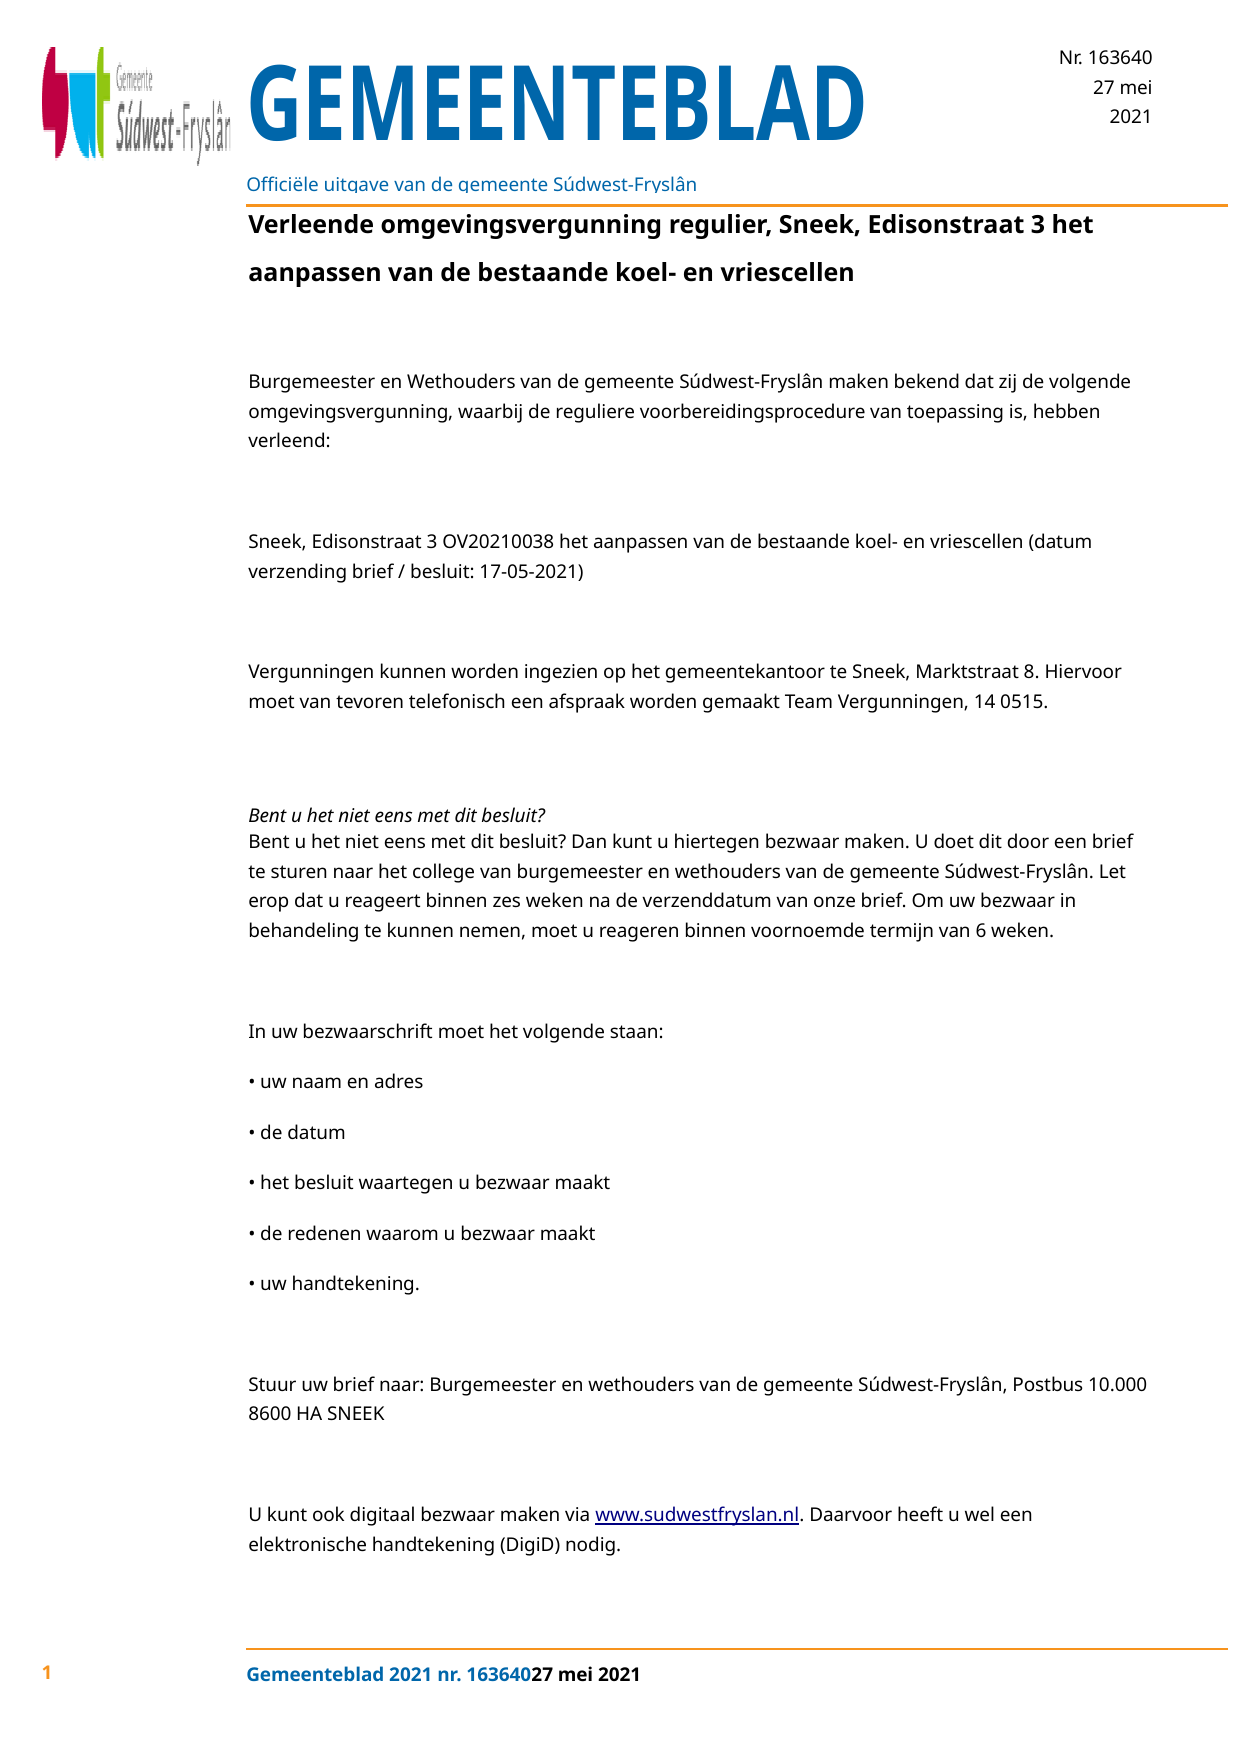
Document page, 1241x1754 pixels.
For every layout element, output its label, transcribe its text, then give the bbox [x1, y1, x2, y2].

text Sneek, Edisonstraat 3 OV20210038 het aanpassen van de bestaande koel- en vriescellen (datum verzending brief / besluit: 17-05-2021) [248, 528, 1152, 584]
text • het besluit waartegen u bezwaar maakt [248, 1169, 1152, 1195]
text In uw bezwaarschrift moet het volgende staan: [248, 1018, 1152, 1044]
text Burgemeester en Wethouders van de gemeente Súdwest-Fryslân maken bekend dat zij de volgende omgevingsvergunning, waarbij de reguliere voorbereidingsprocedure van toepassing is, hebben verleend: [248, 368, 1152, 453]
text Stuur uw brief naar: Burgemeester en wethouders van de gemeente Súdwest-Fryslân, Postbus 10.000 8600 HA SNEEK [248, 1371, 1152, 1426]
text U kunt ook digitaal bezwaar maken via www.sudwestfryslan.nl. Daarvoor heeft u wel een elektronische handtekening (DigiD) nodig. [248, 1501, 1152, 1557]
text • uw naam en adres [248, 1068, 1152, 1094]
text • de redenen waarom u bezwaar maakt [248, 1220, 1152, 1245]
text Vergunningen kunnen worden ingezien op het gemeentekantoor te Sneek, Marktstraat 8. Hiervoor moet van tevoren telefonisch een afspraak worden gemaakt Team Vergunningen, 14 0515. [248, 659, 1152, 714]
text Bent u het niet eens met dit besluit? [248, 803, 1152, 828]
text Verleende omgevingsvergunning regulier, Sneek, Edisonstraat 3 het aanpassen van de bestaande koel- en vriescellen [248, 207, 1152, 288]
picture [41, 47, 231, 172]
text • de datum [248, 1119, 1152, 1144]
text • uw handtekening. [248, 1270, 1152, 1296]
text Bent u het niet eens met dit besluit? Dan kunt u hiertegen bezwaar maken. U doet dit door een brief te sturen naar het college van burgemeester en wethouders van de gemeente Súdwest-Fryslân. Let erop dat u reageert binnen zes weken na de verzenddatum van onze brief. Om uw bezwaar in behandeling te kunnen nemen, moet u reageren binnen voornoemde termijn van 6 weken. [248, 828, 1152, 943]
